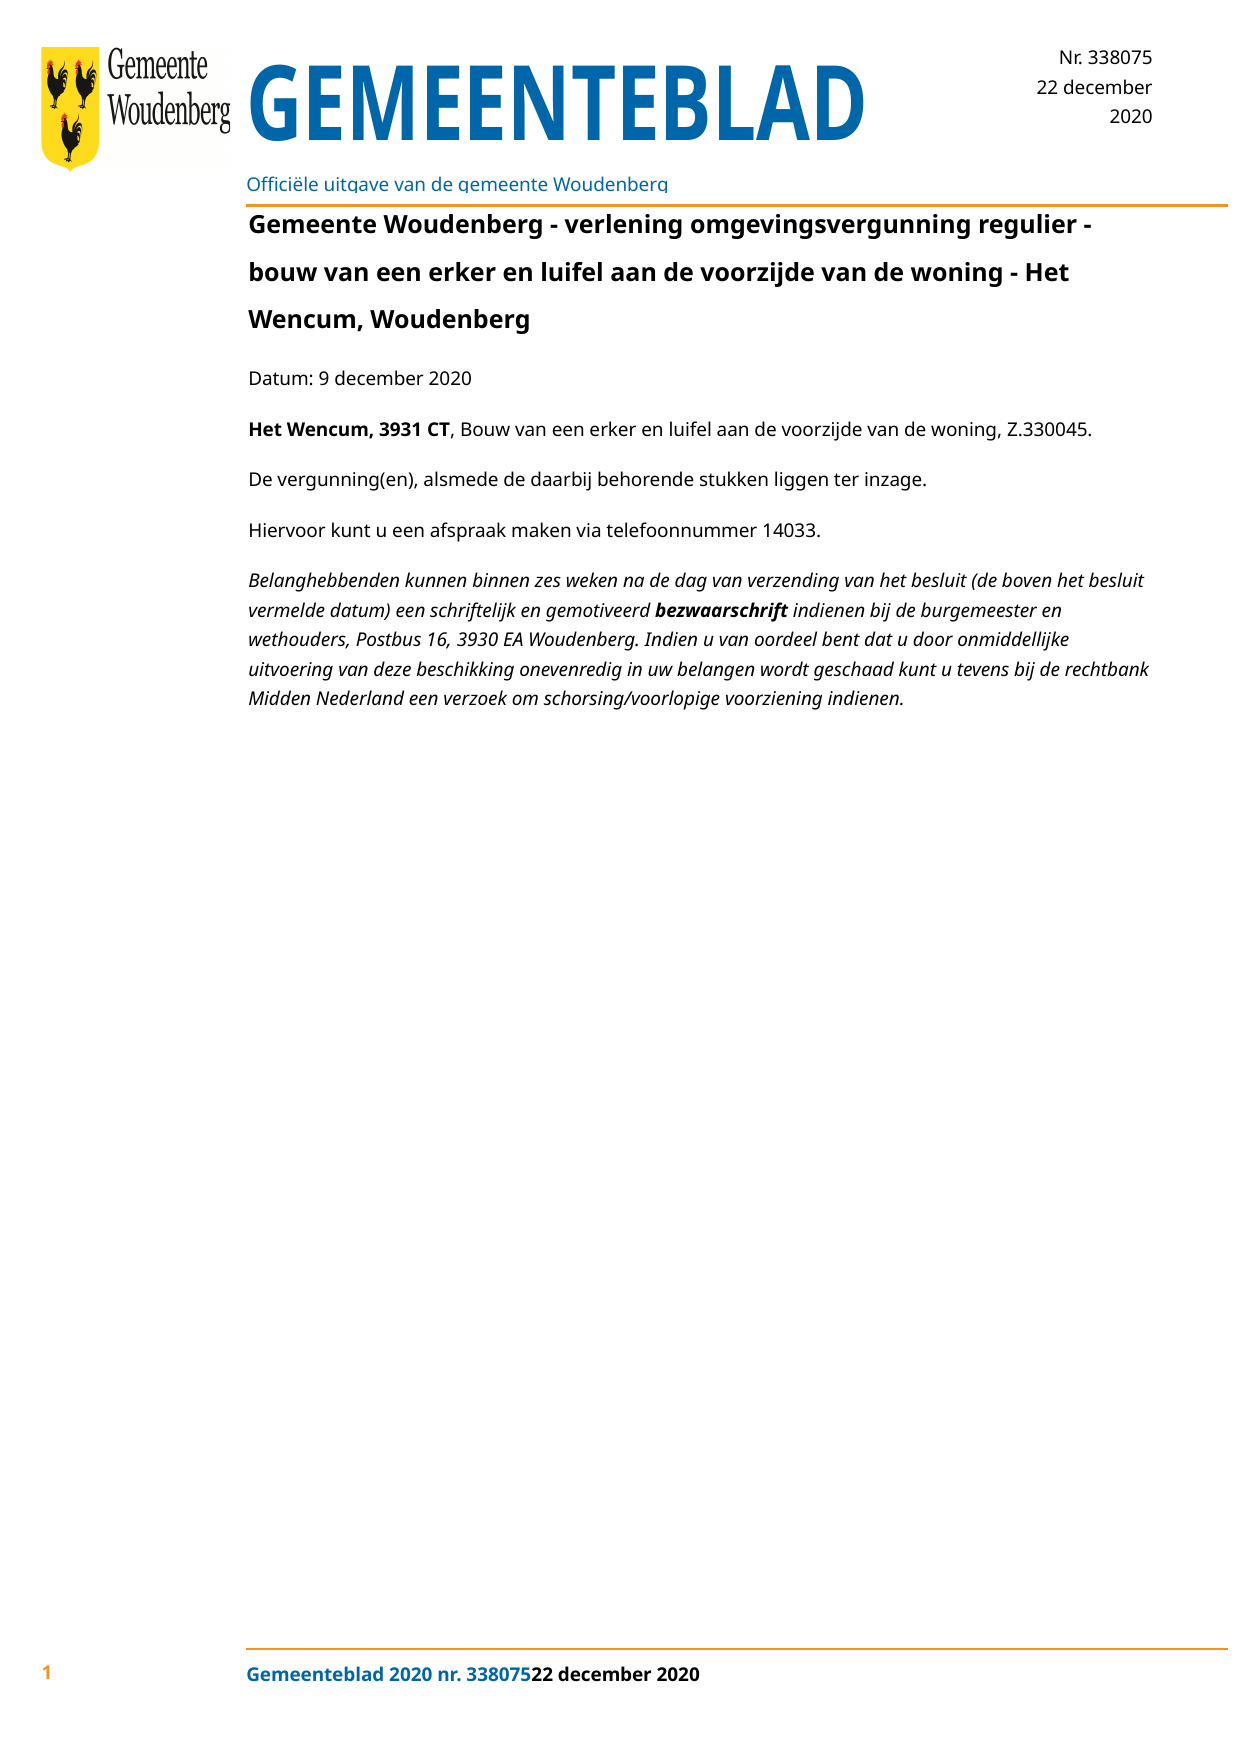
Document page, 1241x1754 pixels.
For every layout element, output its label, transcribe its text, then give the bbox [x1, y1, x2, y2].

picture [41, 47, 231, 172]
text Datum: 9 december 2020 [248, 366, 1152, 391]
text Belanghebbenden kunnen binnen zes weken na de dag van verzending van het besluit (de boven het besluit vermelde datum) een schriftelijk en gemotiveerd bezwaarschrift indienen bij de burgemeester en wethouders, Postbus 16, 3930 EA Woudenberg. Indien u van oordeel bent dat u door onmiddellijke uitvoering van deze beschikking onevenredig in uw belangen wordt geschaad kunt u tevens bij de rechtbank Midden Nederland een verzoek om schorsing/voorlopige voorziening indienen. [248, 567, 1152, 711]
text De vergunning(en), alsmede de daarbij behorende stukken liggen ter inzage. [248, 466, 1152, 492]
text Het Wencum, 3931 CT, Bouw van een erker en luifel aan de voorzijde van de woning, Z.330045. [248, 416, 1152, 442]
text Hiervoor kunt u een afspraak maken via telefoonnummer 14033. [248, 517, 1152, 542]
text Gemeente Woudenberg - verlening omgevingsvergunning regulier - bouw van een erker en luifel aan de voorzijde van de woning - Het Wencum, Woudenberg [248, 207, 1152, 336]
